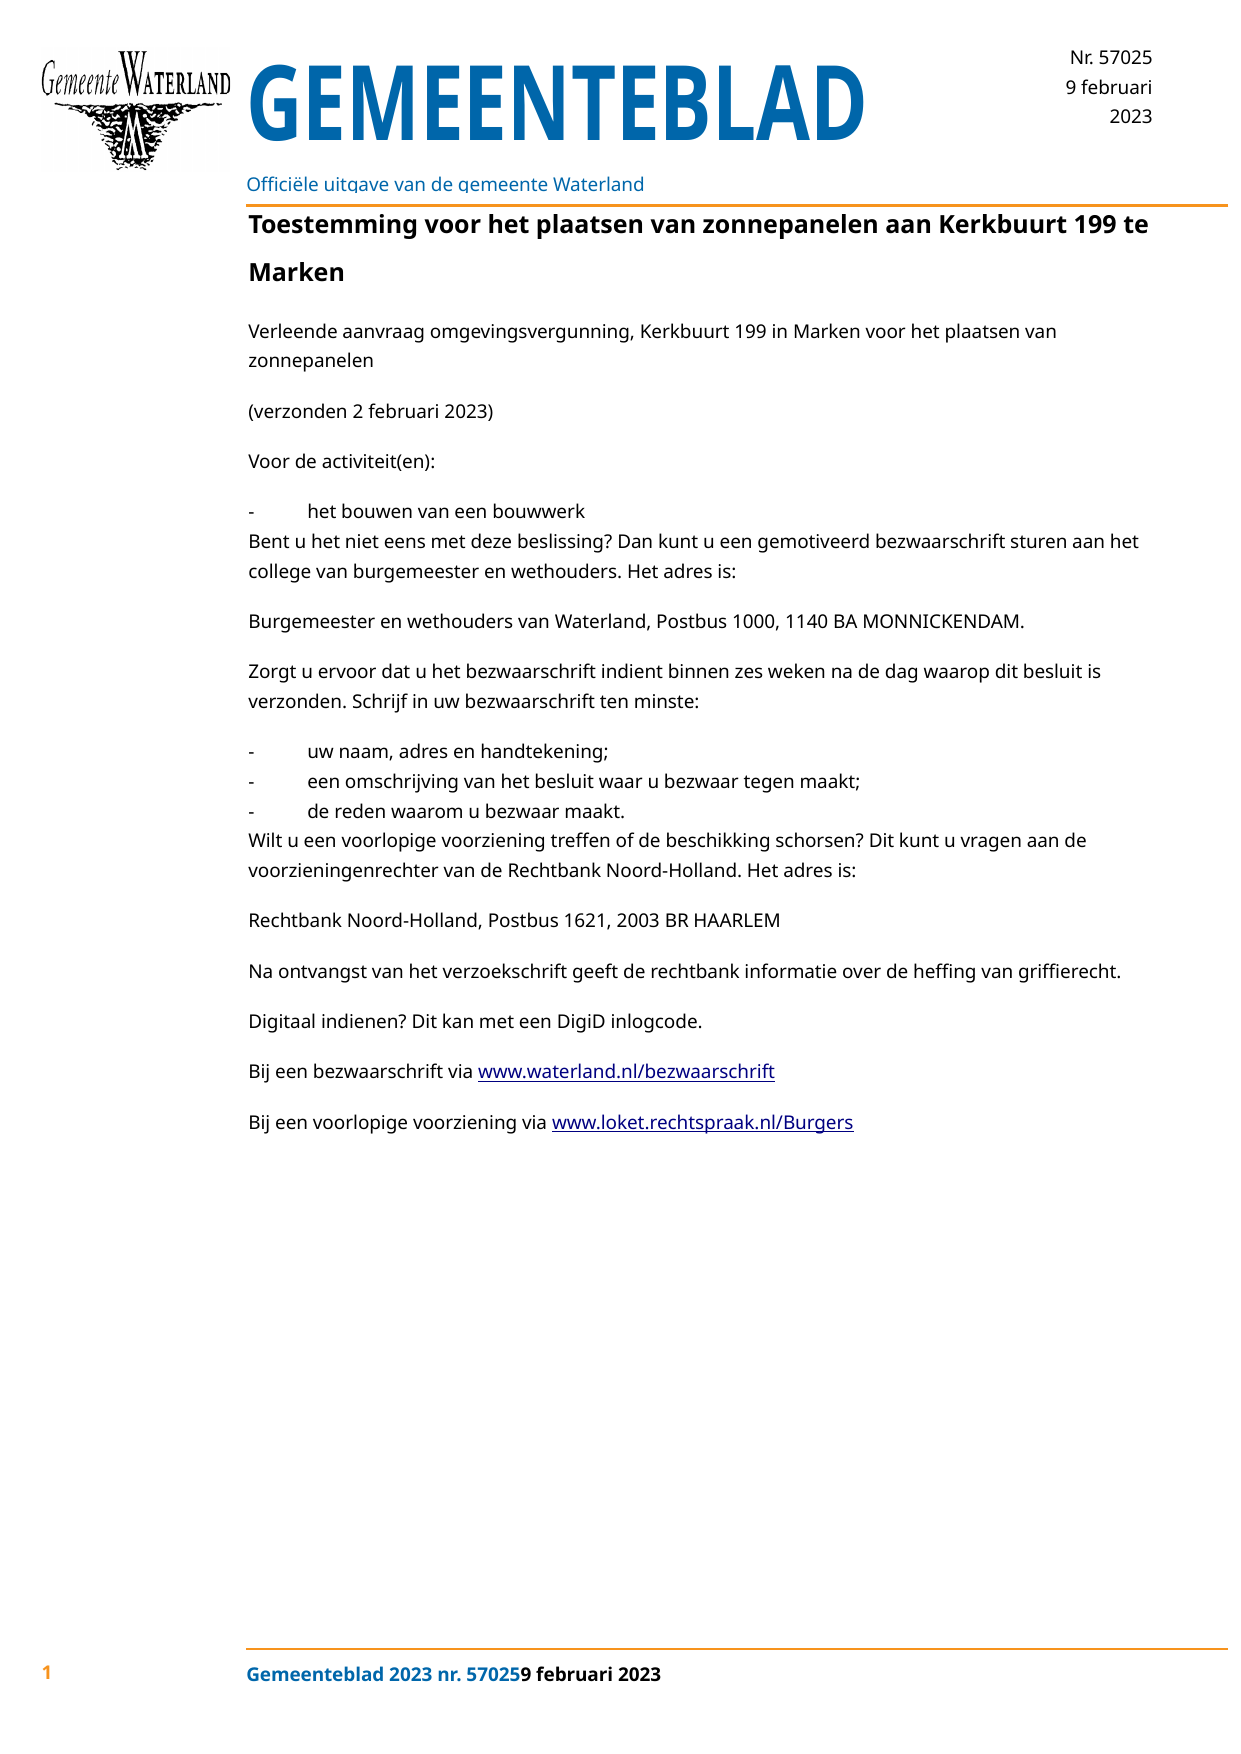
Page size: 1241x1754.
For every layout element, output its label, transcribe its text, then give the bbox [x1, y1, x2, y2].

text Bent u het niet eens met deze beslissing? Dan kunt u een gemotiveerd bezwaarschrift sturen aan het college van burgemeester en wethouders. Het adres is: [248, 528, 1152, 584]
text Wilt u een voorlopige voorziening treffen of de beschikking schorsen? Dit kunt u vragen aan de voorzieningenrechter van de Rechtbank Noord-Holland. Het adres is: [248, 827, 1152, 883]
list uw naam, adres en handtekening; [248, 739, 1152, 764]
text (verzonden 2 februari 2023) [248, 398, 1152, 424]
list het bouwen van een bouwwerk [248, 499, 1152, 524]
text Bij een bezwaarschrift via www.waterland.nl/bezwaarschrift [248, 1059, 1152, 1084]
text Burgemeester en wethouders van Waterland, Postbus 1000, 1140 BA MONNICKENDAM. [248, 608, 1152, 634]
text Verleende aanvraag omgevingsvergunning, Kerkbuurt 199 in Marken voor het plaatsen van zonnepanelen [248, 318, 1152, 373]
text Digitaal indienen? Dit kan met een DigiD inlogcode. [248, 1008, 1152, 1034]
text Bij een voorlopige voorziening via www.loket.rechtspraak.nl/Burgers [248, 1109, 1152, 1135]
list een omschrijving van het besluit waar u bezwaar tegen maakt; [248, 768, 1152, 794]
text Voor de activiteit(en): [248, 448, 1152, 474]
text Na ontvangst van het verzoekschrift geeft de rechtbank informatie over de heffing van griffierecht. [248, 958, 1152, 984]
text Toestemming voor het plaatsen van zonnepanelen aan Kerkbuurt 199 te Marken [248, 207, 1152, 288]
list de reden waarom u bezwaar maakt. [248, 798, 1152, 824]
picture [41, 47, 231, 172]
text Rechtbank Noord-Holland, Postbus 1621, 2003 BR HAARLEM [248, 907, 1152, 933]
text Zorgt u ervoor dat u het bezwaarschrift indient binnen zes weken na de dag waarop dit besluit is verzonden. Schrijf in uw bezwaarschrift ten minste: [248, 659, 1152, 714]
